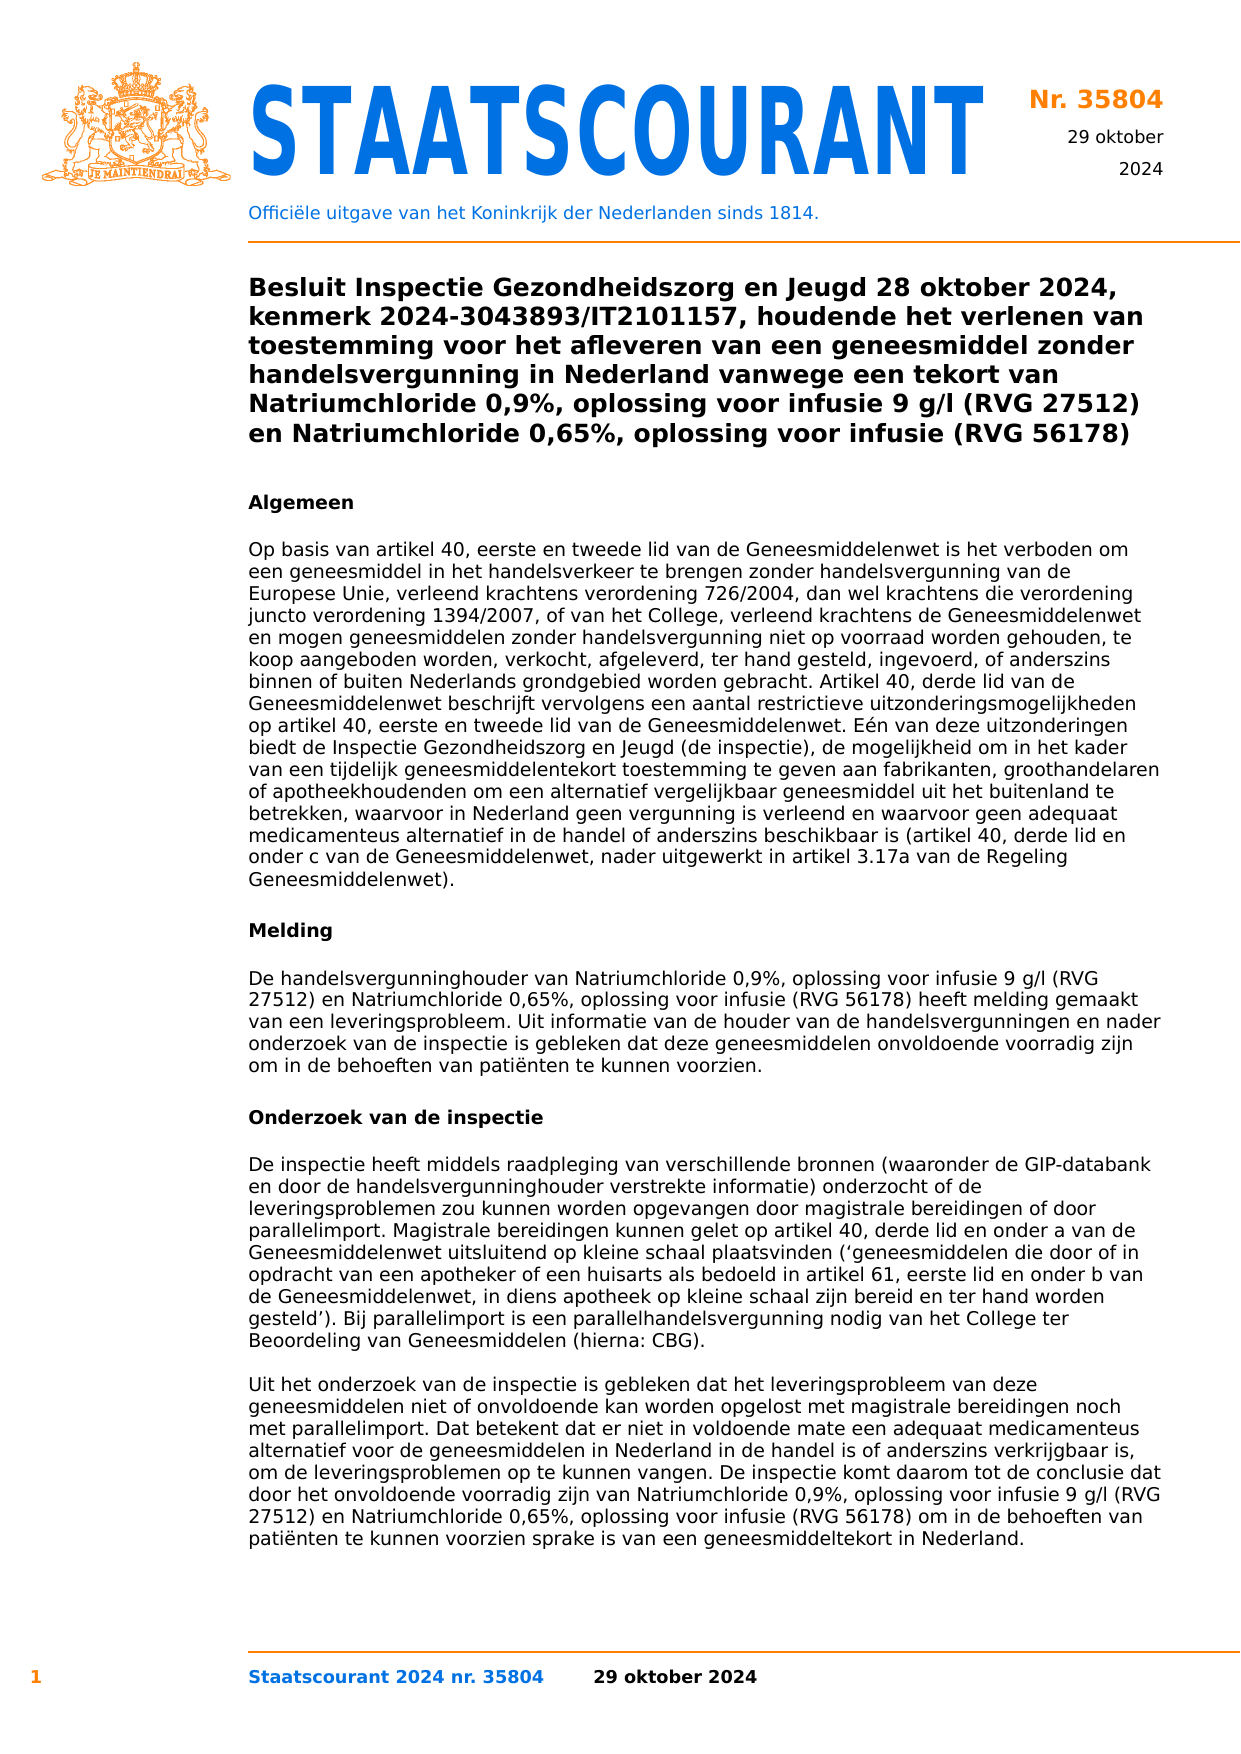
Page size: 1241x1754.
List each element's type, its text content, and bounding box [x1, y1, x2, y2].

text Uit het onderzoek van de inspectie is gebleken dat het leveringsprobleem van deze geneesmiddelen niet of onvoldoende kan worden opgelost met magistrale bereidingen noch met parallelimport. Dat betekent dat er niet in voldoende mate een adequaat medicamenteus alternatief voor de geneesmiddelen in Nederland in de handel is of anderszins verkrijgbaar is, om de leveringsproblemen op te kunnen vangen. De inspectie komt daarom tot de conclusie dat door het onvoldoende voorradig zijn van Natriumchloride 0,9%, oplossing voor infusie 9 g/l (RVG 27512) en Natriumchloride 0,65%, oplossing voor infusie (RVG 56178) om in de behoeften van patiënten te kunnen voorzien sprake is van een geneesmiddeltekort in Nederland. [248, 1374, 1163, 1550]
subtitle Besluit Inspectie Gezondheidszorg en Jeugd 28 oktober 2024, kenmerk 2024-3043893/IT2101157, houdende het verlenen van toestemming voor het afleveren van een geneesmiddel zonder handelsvergunning in Nederland vanwege een tekort van Natriumchloride 0,9%, oplossing voor infusie 9 g/l (RVG 27512) en Natriumchloride 0,65%, oplossing voor infusie (RVG 56178) [248, 273, 1163, 448]
table_cell 2024 [998, 153, 1240, 203]
text De inspectie heeft middels raadpleging van verschillende bronnen (waaronder de GIP-databank en door de handelsvergunninghouder verstrekte informatie) onderzocht of de leveringsproblemen zou kunnen worden opgevangen door magistrale bereidingen of door parallelimport. Magistrale bereidingen kunnen gelet op artikel 40, derde lid en onder a van de Geneesmiddelenwet uitsluitend op kleine schaal plaatsvinden (‘geneesmiddelen die door of in opdracht van een apotheker of een huisarts als bedoeld in artikel 61, eerste lid en onder b van de Geneesmiddelenwet, in diens apotheek op kleine schaal zijn bereid en ter hand worden gesteld’). Bij parallelimport is een parallelhandelsvergunning nodig van het College ter Beoordeling van Geneesmiddelen (hierna: CBG). [248, 1154, 1163, 1352]
text De handelsvergunninghouder van Natriumchloride 0,9%, oplossing voor infusie 9 g/l (RVG 27512) en Natriumchloride 0,65%, oplossing voor infusie (RVG 56178) heeft melding gemaakt van een leveringsprobleem. Uit informatie van de houder van de handelsvergunningen en nader onderzoek van de inspectie is gebleken dat deze geneesmiddelen onvoldoende voorradig zijn om in de behoeften van patiënten te kunnen voorzien. [248, 967, 1163, 1077]
picture [41, 62, 231, 186]
table_header Nr. 35804 [998, 62, 1240, 121]
subtitle Onderzoek van de inspectie [248, 1107, 1163, 1129]
subtitle Algemeen [248, 492, 1163, 514]
table_cell 29 oktober [998, 121, 1240, 153]
text Op basis van artikel 40, eerste en tweede lid van de Geneesmiddelenwet is het verboden om een geneesmiddel in het handelsverkeer te brengen zonder handelsvergunning van de Europese Unie, verleend krachtens verordening 726/2004, dan wel krachtens die verordening juncto verordening 1394/2007, of van het College, verleend krachtens de Geneesmiddelenwet en mogen geneesmiddelen zonder handelsvergunning niet op voorraad worden gehouden, te koop aangeboden worden, verkocht, afgeleverd, ter hand gesteld, ingevoerd, of anderszins binnen of buiten Nederlands grondgebied worden gebracht. Artikel 40, derde lid van de Geneesmiddelenwet beschrijft vervolgens een aantal restrictieve uitzonderingsmogelijkheden op artikel 40, eerste en tweede lid van de Geneesmiddelenwet. Eén van deze uitzonderingen biedt de Inspectie Gezondheidszorg en Jeugd (de inspectie), de mogelijkheid om in het kader van een tijdelijk geneesmiddelentekort toestemming te geven aan fabrikanten, groothandelaren of apotheekhoudenden om een alternatief vergelijkbaar geneesmiddel uit het buitenland te betrekken, waarvoor in Nederland geen vergunning is verleend en waarvoor geen adequaat medicamenteus alternatief in de handel of anderszins beschikbaar is (artikel 40, derde lid en onder c van de Geneesmiddelenwet, nader uitgewerkt in artikel 3.17a van de Regeling Geneesmiddelenwet). [248, 539, 1163, 890]
subtitle Melding [248, 920, 1163, 942]
table_header [25, 62, 248, 241]
table_header STAATSCOURANT [248, 62, 998, 203]
table_cell Officiële uitgave van het Koninkrijk der Nederlanden sinds 1814. [248, 203, 1240, 241]
